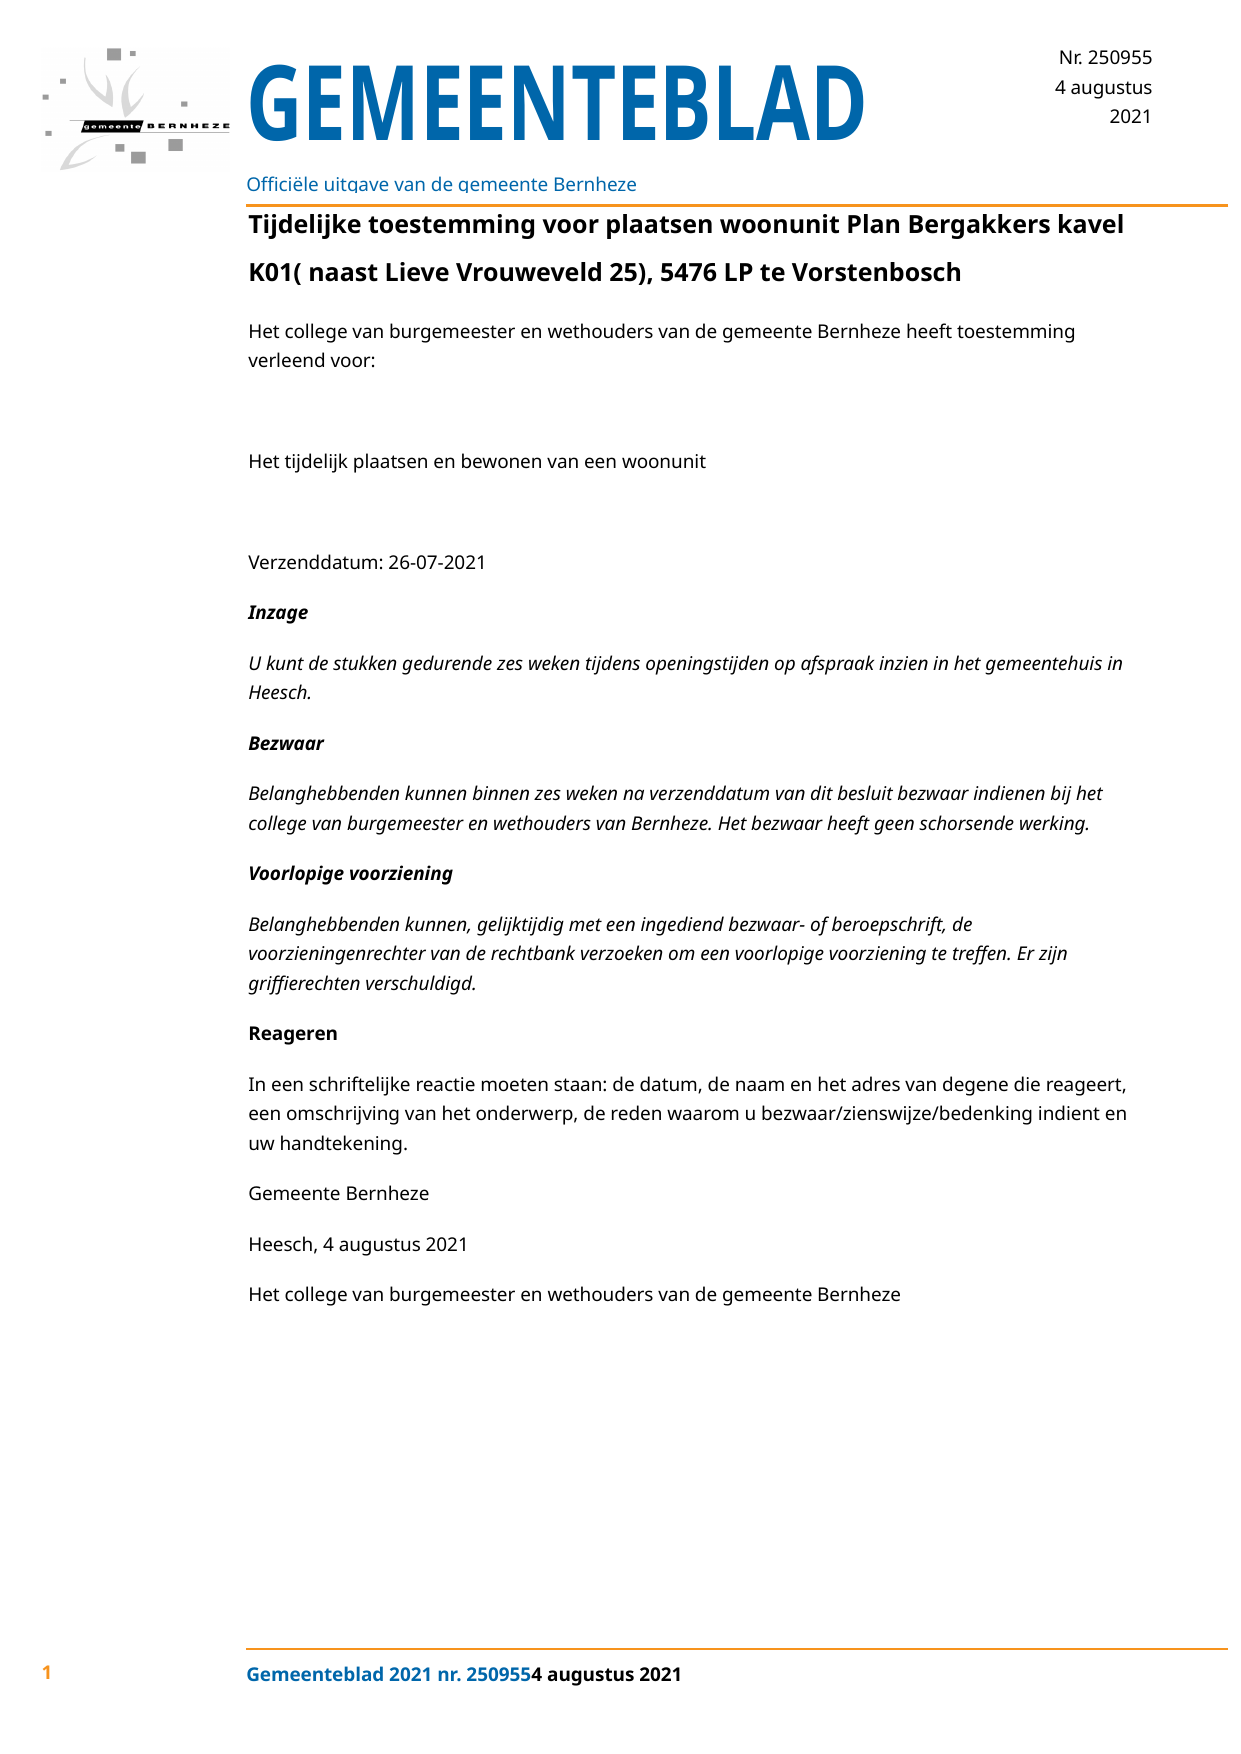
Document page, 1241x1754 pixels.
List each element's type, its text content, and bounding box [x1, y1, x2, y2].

picture [41, 47, 231, 172]
text Gemeente Bernheze [248, 1180, 1152, 1206]
text In een schriftelijke reactie moeten staan: de datum, de naam en het adres van degene die reageert, een omschrijving van het onderwerp, de reden waarom u bezwaar/zienswijze/bedenking indient en uw handtekening. [248, 1071, 1152, 1156]
text Reageren [248, 1020, 1152, 1046]
text U kunt de stukken gedurende zes weken tijdens openingstijden op afspraak inzien in het gemeentehuis in Heesch. [248, 650, 1152, 705]
text Bezwaar [248, 730, 1152, 756]
text Belanghebbenden kunnen, gelijktijdig met een ingediend bezwaar- of beroepschrift, de voorzieningenrechter van de rechtbank verzoeken om een voorlopige voorziening te treffen. Er zijn griffierechten verschuldigd. [248, 911, 1152, 996]
text Inzage [248, 599, 1152, 625]
text Het college van burgemeester en wethouders van de gemeente Bernheze [248, 1281, 1152, 1307]
text Voorlopige voorziening [248, 860, 1152, 886]
text Belanghebbenden kunnen binnen zes weken na verzenddatum van dit besluit bezwaar indienen bij het college van burgemeester en wethouders van Bernheze. Het bezwaar heeft geen schorsende werking. [248, 780, 1152, 836]
text Het college van burgemeester en wethouders van de gemeente Bernheze heeft toestemming verleend voor: [248, 318, 1152, 373]
text Tijdelijke toestemming voor plaatsen woonunit Plan Bergakkers kavel K01( naast Lieve Vrouweveld 25), 5476 LP te Vorstenbosch [248, 207, 1152, 288]
text Het tijdelijk plaatsen en bewonen van een woonunit [248, 448, 1152, 474]
text Verzenddatum: 26-07-2021 [248, 549, 1152, 575]
text Heesch, 4 augustus 2021 [248, 1231, 1152, 1257]
